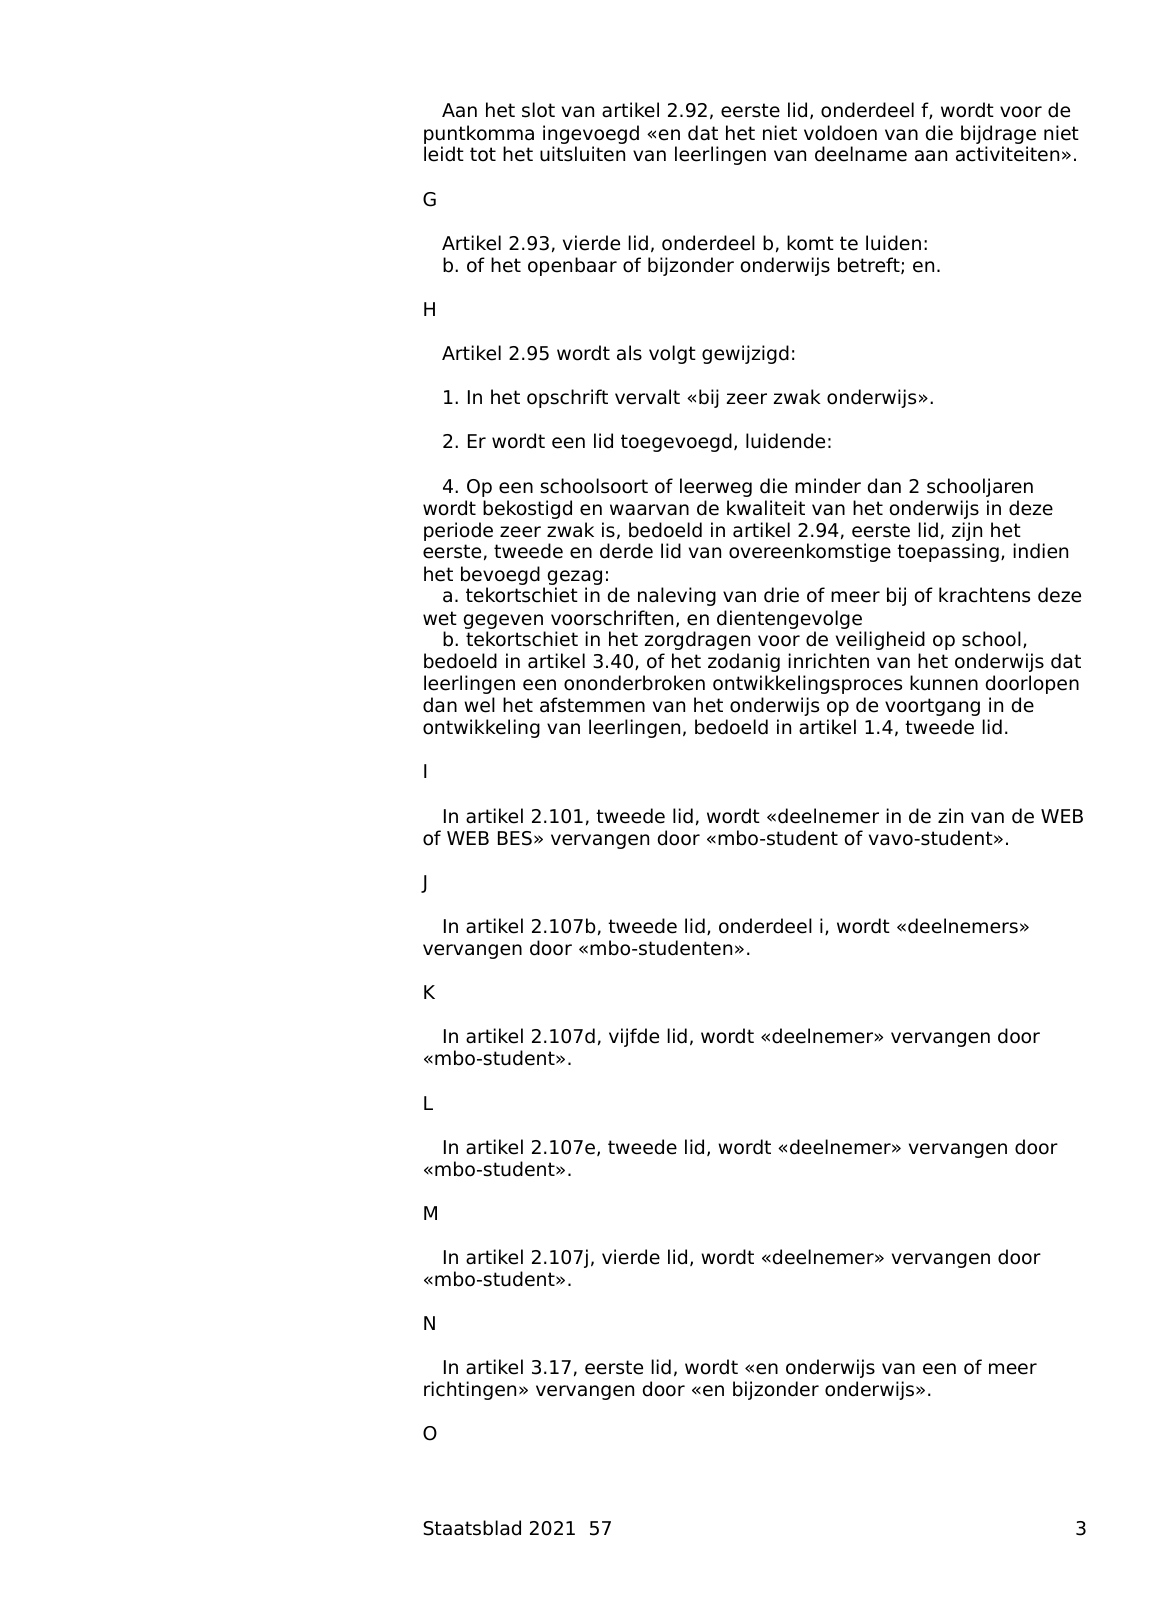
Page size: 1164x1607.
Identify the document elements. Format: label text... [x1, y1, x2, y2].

text In artikel 2.107e, tweede lid, wordt «deelnemer» vervangen door «mbo-student». [422, 1137, 1087, 1181]
text K [422, 982, 1087, 1004]
text b. tekortschiet in het zorgdragen voor de veiligheid op school, bedoeld in artikel 3.40, of het zodanig inrichten van het onderwijs dat leerlingen een ononderbroken ontwikkelingsproces kunnen doorlopen dan wel het afstemmen van het onderwijs op de voortgang in de ontwikkeling van leerlingen, bedoeld in artikel 1.4, tweede lid. [422, 629, 1087, 739]
text 4. Op een schoolsoort of leerweg die minder dan 2 schooljaren wordt bekostigd en waarvan de kwaliteit van het onderwijs in deze periode zeer zwak is, bedoeld in artikel 2.94, eerste lid, zijn het eerste, tweede en derde lid van overeenkomstige toepassing, indien het bevoegd gezag: [422, 476, 1087, 585]
text Artikel 2.93, vierde lid, onderdeel b, komt te luiden: [422, 233, 1087, 255]
text In artikel 2.101, tweede lid, wordt «deelnemer in de zin van de WEB of WEB BES» vervangen door «mbo-student of vavo-student». [422, 806, 1087, 849]
text In artikel 2.107d, vijfde lid, wordt «deelnemer» vervangen door «mbo-student». [422, 1026, 1087, 1070]
text O [422, 1423, 1087, 1445]
text In artikel 2.107j, vierde lid, wordt «deelnemer» vervangen door «mbo-student». [422, 1247, 1087, 1291]
text J [422, 872, 1087, 894]
text 2. Er wordt een lid toegevoegd, luidende: [422, 431, 1087, 453]
text L [422, 1092, 1087, 1114]
text In artikel 2.107b, tweede lid, onderdeel i, wordt «deelnemers» vervangen door «mbo-studenten». [422, 916, 1087, 960]
text H [422, 299, 1087, 321]
text G [422, 188, 1087, 211]
text 1. In het opschrift vervalt «bij zeer zwak onderwijs». [422, 387, 1087, 409]
text I [422, 761, 1087, 783]
text N [422, 1313, 1087, 1335]
text Aan het slot van artikel 2.92, eerste lid, onderdeel f, wordt voor de puntkomma ingevoegd «en dat het niet voldoen van die bijdrage niet leidt tot het uitsluiten van leerlingen van deelname aan activiteiten». [422, 100, 1087, 166]
text Artikel 2.95 wordt als volgt gewijzigd: [422, 343, 1087, 365]
text M [422, 1203, 1087, 1225]
text a. tekortschiet in de naleving van drie of meer bij of krachtens deze wet gegeven voorschriften, en dientengevolge [422, 585, 1087, 629]
text b. of het openbaar of bijzonder onderwijs betreft; en. [422, 255, 1087, 277]
text In artikel 3.17, eerste lid, wordt «en onderwijs van een of meer richtingen» vervangen door «en bijzonder onderwijs». [422, 1357, 1087, 1401]
